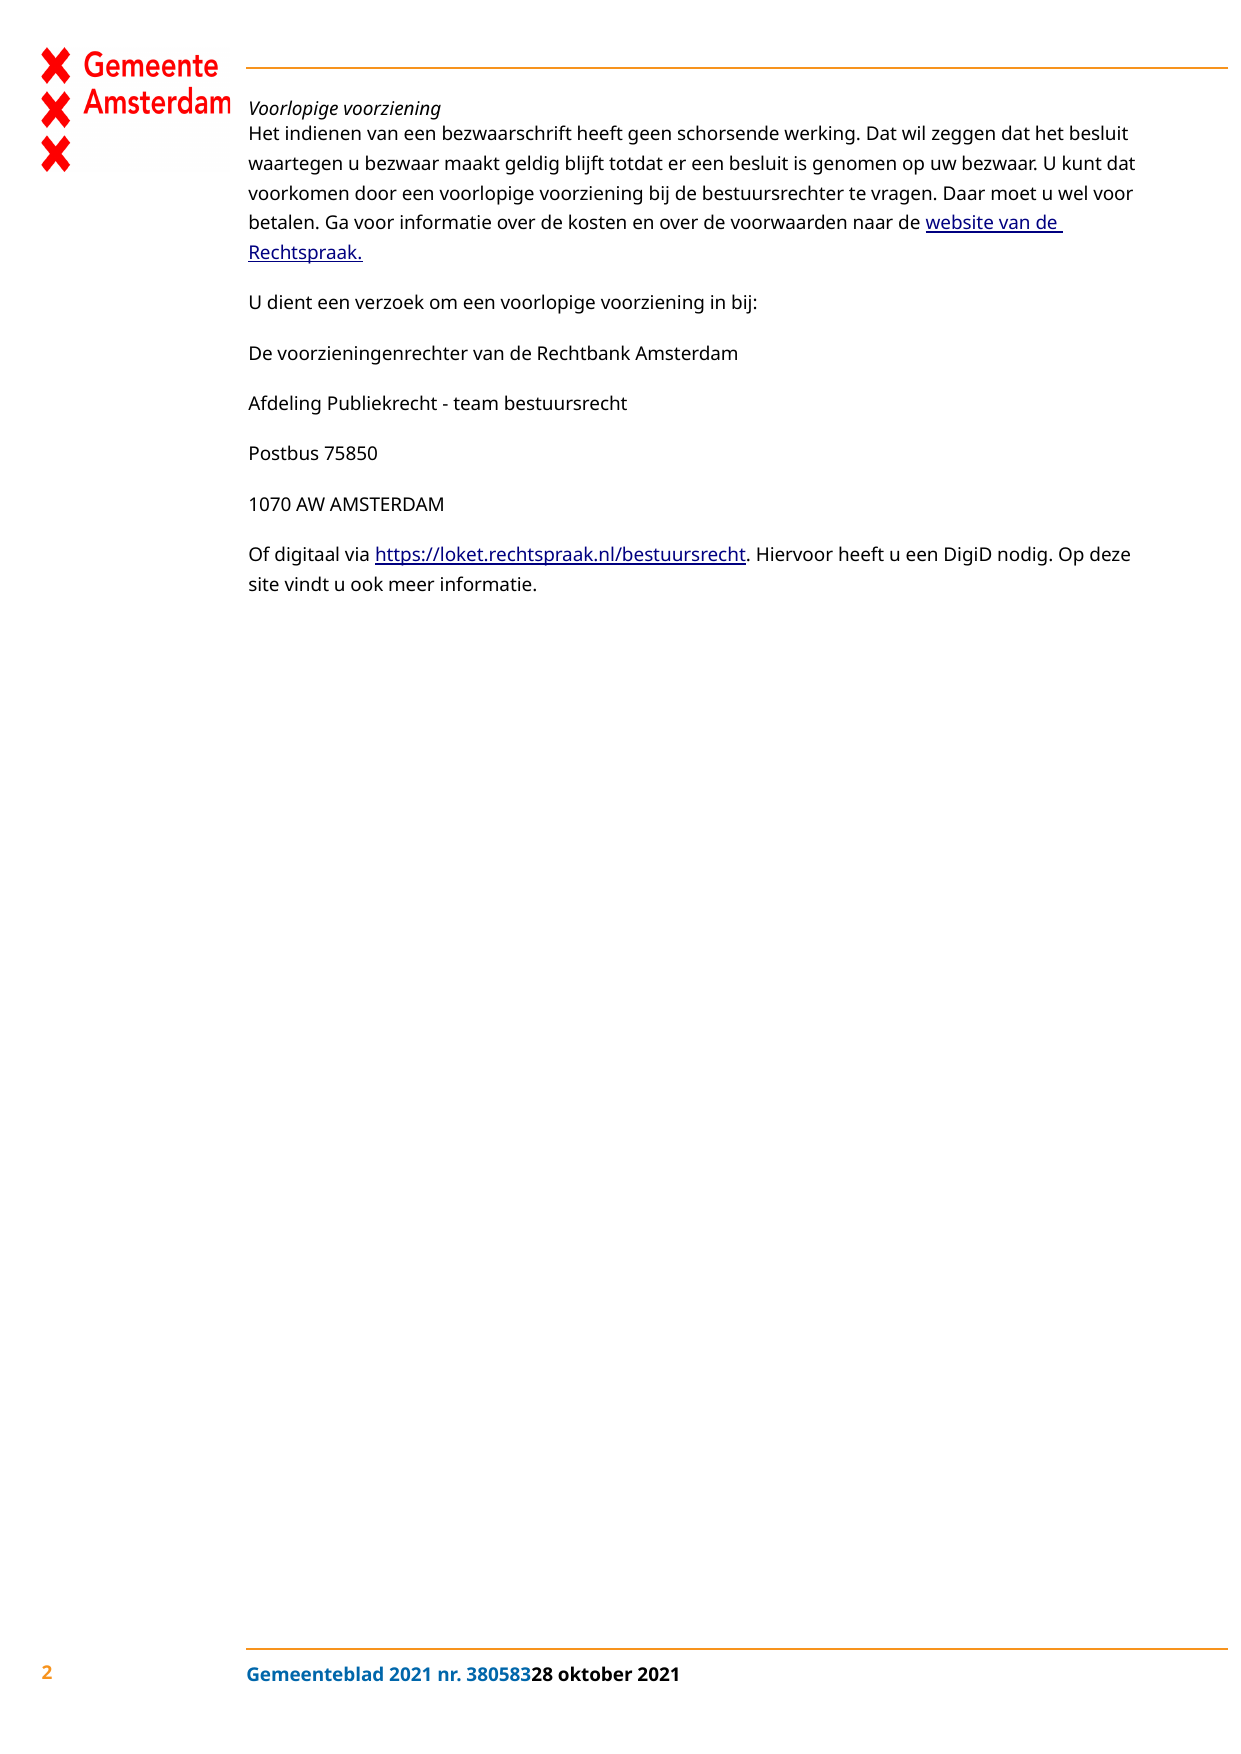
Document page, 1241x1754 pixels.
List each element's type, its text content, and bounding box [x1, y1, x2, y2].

text 1070 AW AMSTERDAM [248, 491, 1152, 517]
text Afdeling Publiekrecht - team bestuursrecht [248, 390, 1152, 416]
text De voorzieningenrechter van de Rechtbank Amsterdam [248, 340, 1152, 365]
picture [41, 47, 231, 172]
text Of digitaal via https://loket.rechtspraak.nl/bestuursrecht. Hiervoor heeft u een DigiD nodig. Op deze site vindt u ook meer informatie. [248, 541, 1152, 597]
text Het indienen van een bezwaarschrift heeft geen schorsende werking. Dat wil zeggen dat het besluit waartegen u bezwaar maakt geldig blijft totdat er een besluit is genomen op uw bezwaar. U kunt dat voorkomen door een voorlopige voorziening bij de bestuursrechter te vragen. Daar moet u wel voor betalen. Ga voor informatie over de kosten en over de voorwaarden naar de website van de Rechtspraak. [248, 121, 1152, 264]
text Voorlopige voorziening [248, 95, 1152, 121]
text Postbus 75850 [248, 441, 1152, 466]
text U dient een verzoek om een voorlopige voorziening in bij: [248, 289, 1152, 315]
